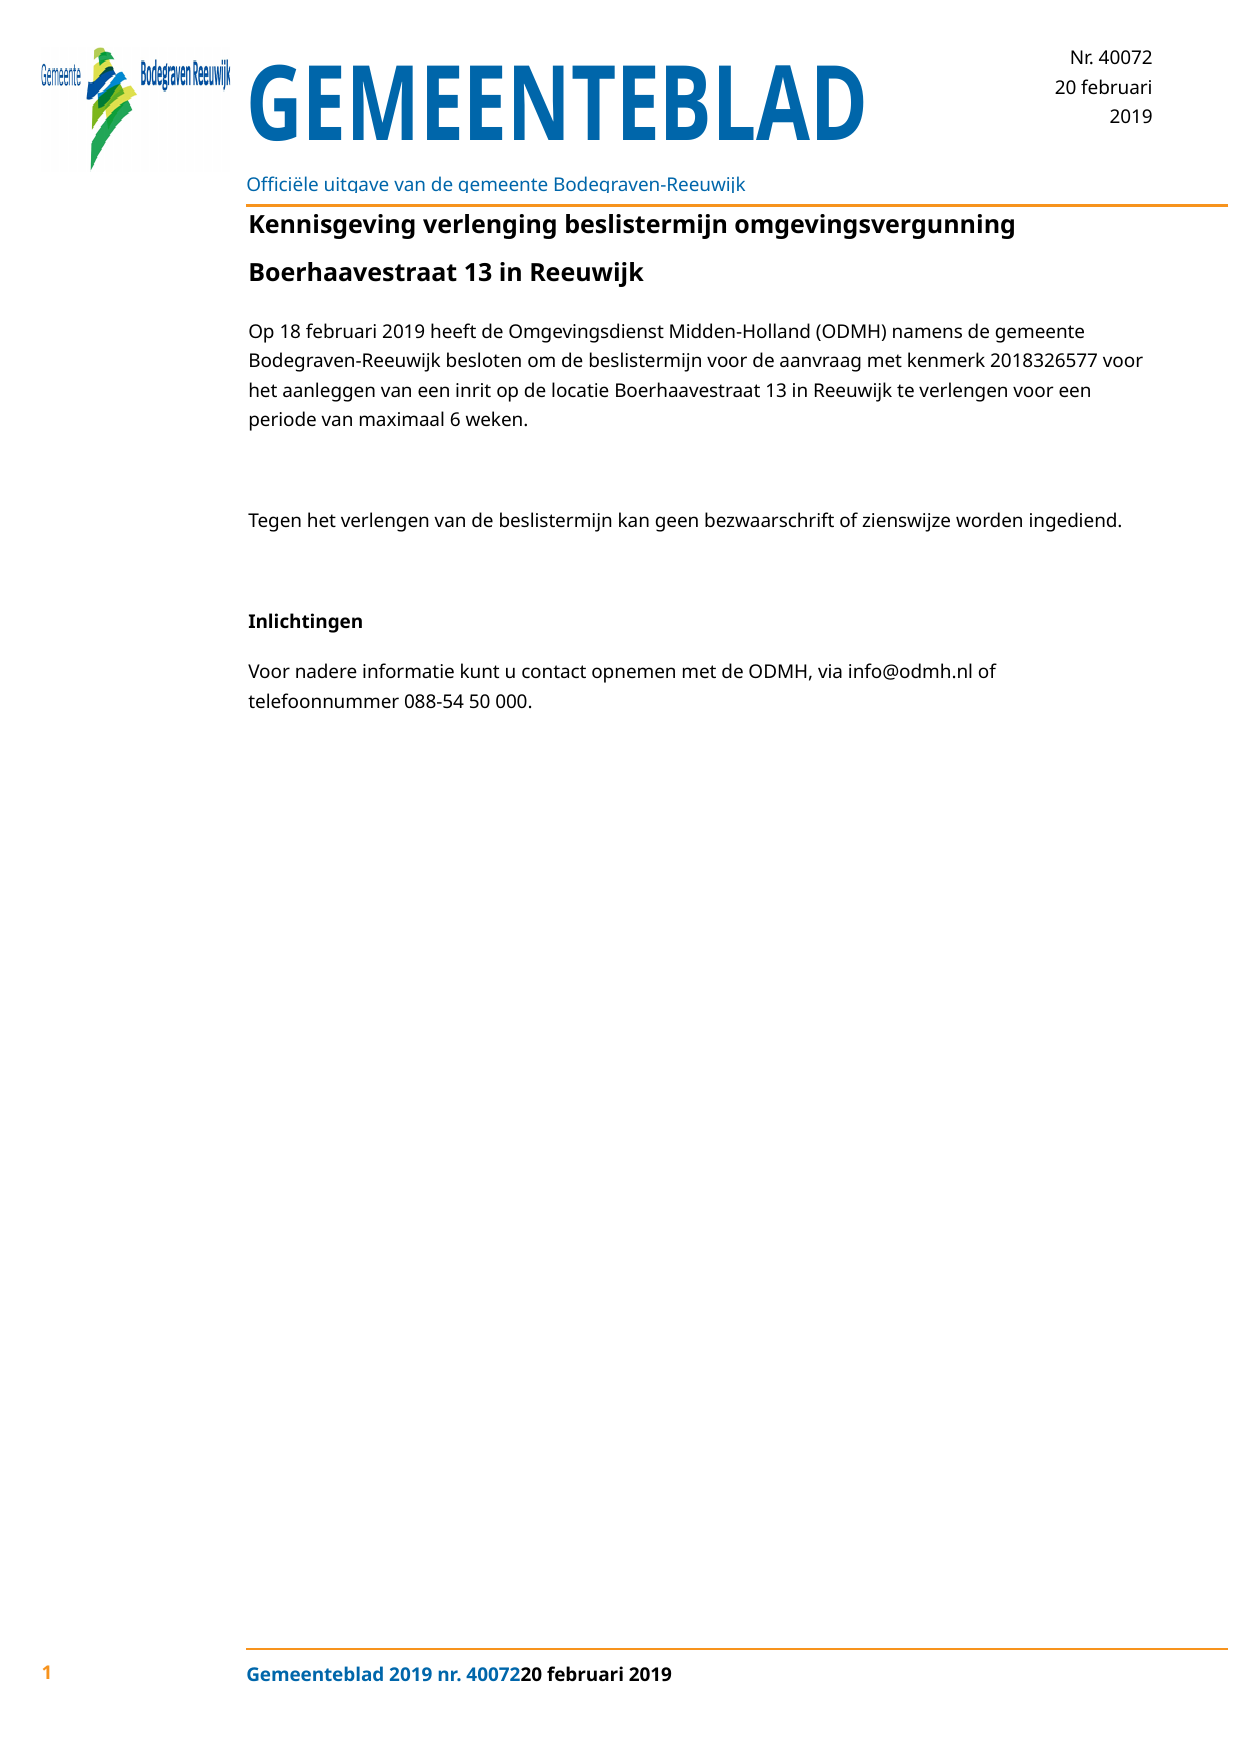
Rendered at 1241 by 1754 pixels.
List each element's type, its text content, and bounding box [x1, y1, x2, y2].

text Tegen het verlengen van de beslistermijn kan geen bezwaarschrift of zienswijze worden ingediend. [248, 507, 1152, 533]
text Inlichtingen [248, 608, 1152, 634]
picture [41, 47, 231, 172]
text Op 18 februari 2019 heeft de Omgevingsdienst Midden-Holland (ODMH) namens de gemeente Bodegraven-Reeuwijk besloten om de beslistermijn voor de aanvraag met kenmerk 2018326577 voor het aanleggen van een inrit op de locatie Boerhaavestraat 13 in Reeuwijk te verlengen voor een periode van maximaal 6 weken. [248, 318, 1152, 432]
text Kennisgeving verlenging beslistermijn omgevingsvergunning Boerhaavestraat 13 in Reeuwijk [248, 207, 1152, 288]
text Voor nadere informatie kunt u contact opnemen met de ODMH, via info@odmh.nl of telefoonnummer 088-54 50 000. [248, 659, 1152, 714]
